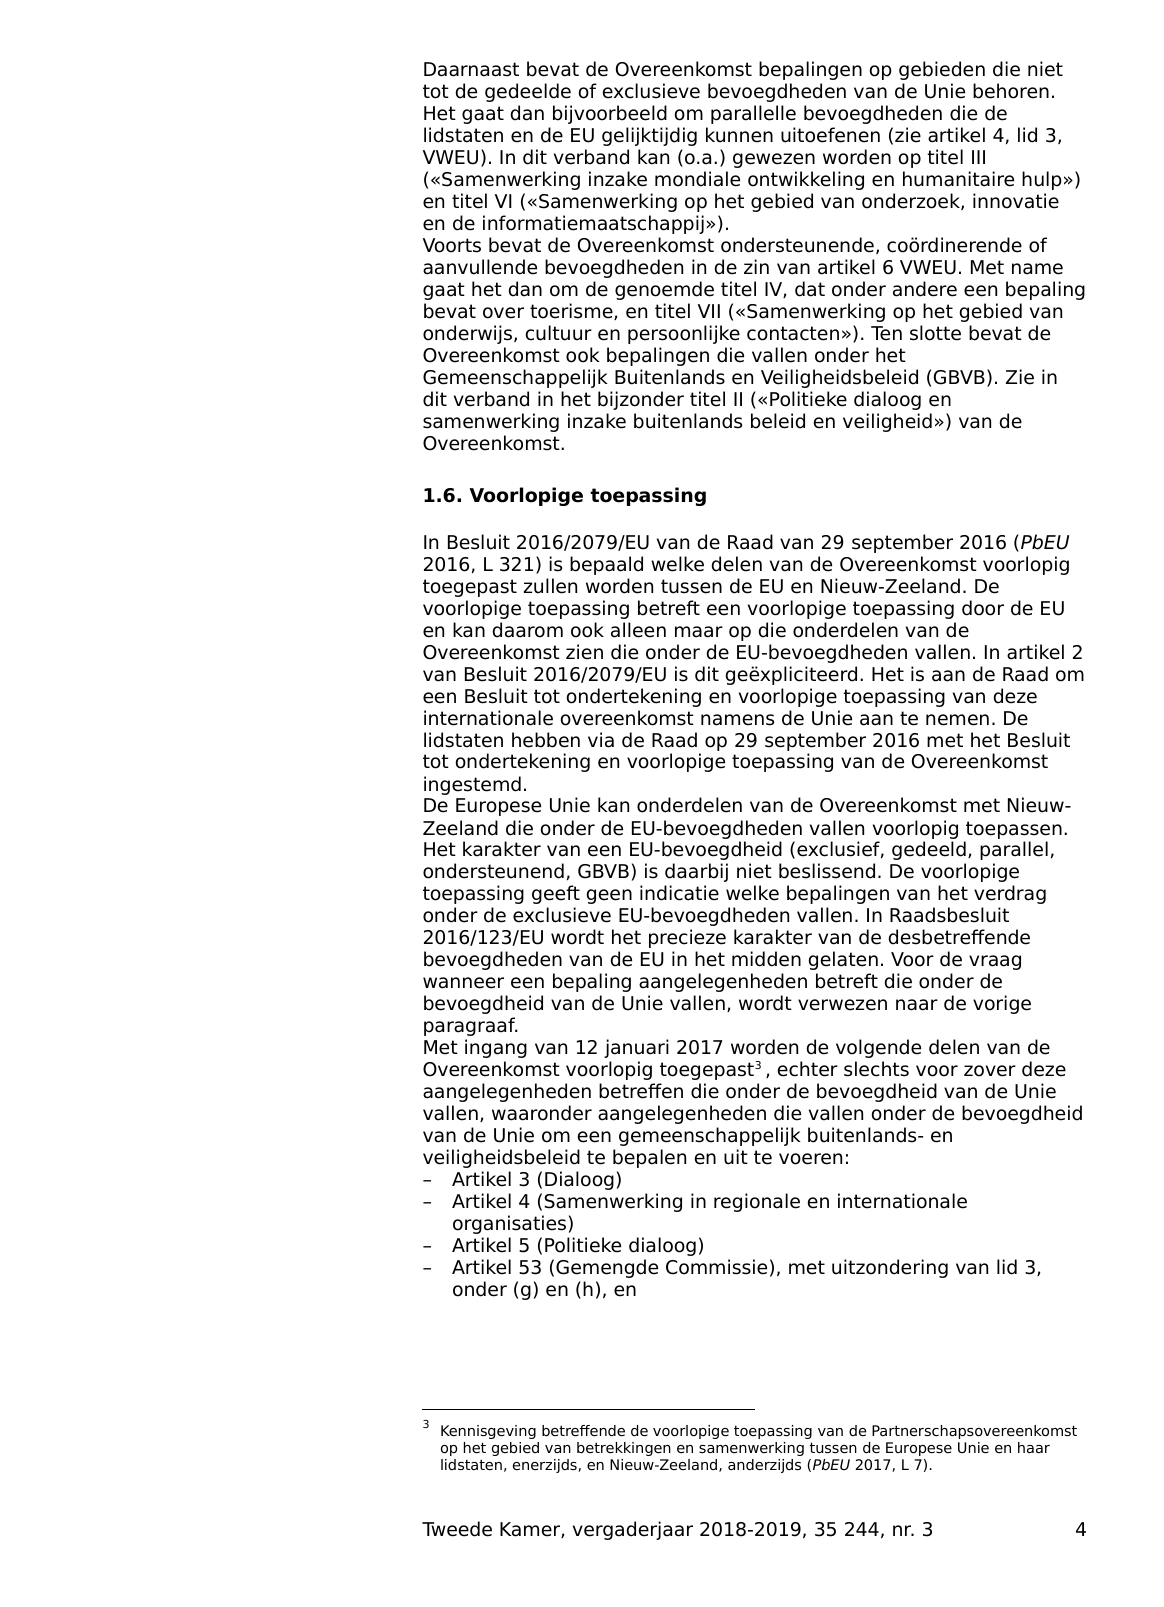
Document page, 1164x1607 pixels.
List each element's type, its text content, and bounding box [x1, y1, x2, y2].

subtitle 1.6. Voorlopige toepassing [422, 485, 1087, 507]
text Met ingang van 12 januari 2017 worden de volgende delen van de Overeenkomst voorlopig toegepast, echter slechts voor zover deze aangelegenheden betreffen die onder de bevoegdheid van de Unie vallen, waaronder aangelegenheden die vallen onder de bevoegdheid van de Unie om een gemeenschappelijk buitenlands- en veiligheidsbeleid te bepalen en uit te voeren: [422, 1037, 1087, 1169]
text De Europese Unie kan onderdelen van de Overeenkomst met Nieuw-Zeeland die onder de EU-bevoegdheden vallen voorlopig toepassen. Het karakter van een EU-bevoegdheid (exclusief, gedeeld, parallel, ondersteunend, GBVB) is daarbij niet beslissend. De voorlopige toepassing geeft geen indicatie welke bepalingen van het verdrag onder de exclusieve EU-bevoegdheden vallen. In Raadsbesluit 2016/123/EU wordt het precieze karakter van de desbetreffende bevoegdheden van de EU in het midden gelaten. Voor de vraag wanneer een bepaling aangelegenheden betreft die onder de bevoegdheid van de Unie vallen, wordt verwezen naar de vorige paragraaf. [422, 795, 1087, 1037]
text – Artikel 5 (Politieke dialoog) [422, 1235, 1087, 1257]
text Daarnaast bevat de Overeenkomst bepalingen op gebieden die niet tot de gedeelde of exclusieve bevoegdheden van de Unie behoren. Het gaat dan bijvoorbeeld om parallelle bevoegdheden die de lidstaten en de EU gelijktijdig kunnen uitoefenen (zie artikel 4, lid 3, VWEU). In dit verband kan (o.a.) gewezen worden op titel III («Samenwerking inzake mondiale ontwikkeling en humanitaire hulp») en titel VI («Samenwerking op het gebied van onderzoek, innovatie en de informatiemaatschappij»). [422, 59, 1087, 235]
text Kennisgeving betreffende de voorlopige toepassing van de Partnerschapsovereenkomst op het gebied van betrekkingen en samenwerking tussen de Europese Unie en haar lidstaten, enerzijds, en Nieuw-Zeeland, anderzijds (PbEU 2017, L 7). [422, 1418, 1087, 1474]
text – Artikel 3 (Dialoog) [422, 1169, 1087, 1191]
text Voorts bevat de Overeenkomst ondersteunende, coördinerende of aanvullende bevoegdheden in de zin van artikel 6 VWEU. Met name gaat het dan om de genoemde titel IV, dat onder andere een bepaling bevat over toerisme, en titel VII («Samenwerking op het gebied van onderwijs, cultuur en persoonlijke contacten»). Ten slotte bevat de Overeenkomst ook bepalingen die vallen onder het Gemeenschappelijk Buitenlands en Veiligheidsbeleid (GBVB). Zie in dit verband in het bijzonder titel II («Politieke dialoog en samenwerking inzake buitenlands beleid en veiligheid») van de Overeenkomst. [422, 235, 1087, 455]
text – Artikel 53 (Gemengde Commissie), met uitzondering van lid 3, onder (g) en (h), en [422, 1257, 1087, 1301]
text – Artikel 4 (Samenwerking in regionale en internationale organisaties) [422, 1191, 1087, 1235]
text In Besluit 2016/2079/EU van de Raad van 29 september 2016 (PbEU 2016, L 321) is bepaald welke delen van de Overeenkomst voorlopig toegepast zullen worden tussen de EU en Nieuw-Zeeland. De voorlopige toepassing betreft een voorlopige toepassing door de EU en kan daarom ook alleen maar op die onderdelen van de Overeenkomst zien die onder de EU-bevoegdheden vallen. In artikel 2 van Besluit 2016/2079/EU is dit geëxpliciteerd. Het is aan de Raad om een Besluit tot ondertekening en voorlopige toepassing van deze internationale overeenkomst namens de Unie aan te nemen. De lidstaten hebben via de Raad op 29 september 2016 met het Besluit tot ondertekening en voorlopige toepassing van de Overeenkomst ingestemd. [422, 532, 1087, 795]
